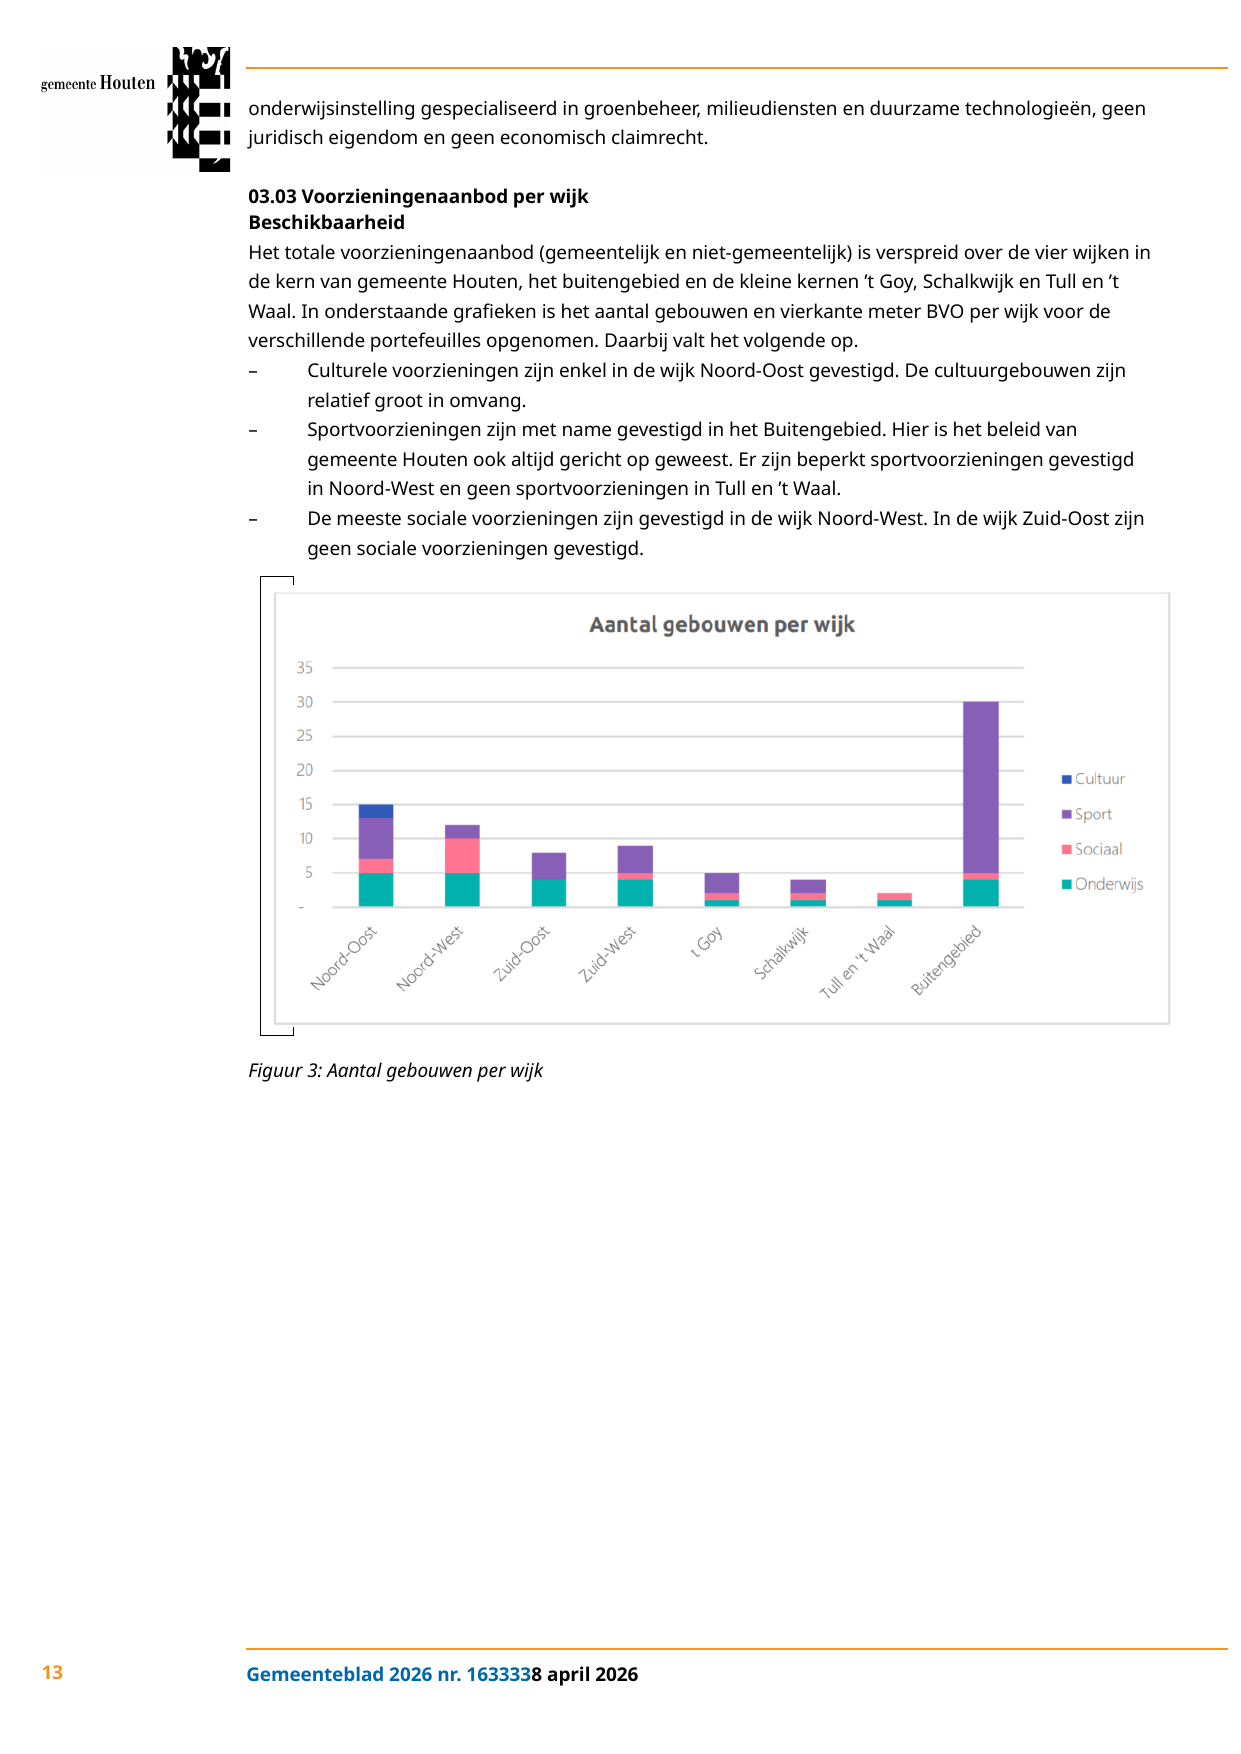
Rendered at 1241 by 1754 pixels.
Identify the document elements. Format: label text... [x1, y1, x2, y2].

picture [41, 47, 231, 172]
picture [268, 585, 1173, 1027]
text onderwijsinstelling gespecialiseerd in groenbeheer, milieudiensten en duurzame technologieën, geen juridisch eigendom en geen economisch claimrecht. [248, 95, 1152, 150]
list De meeste sociale voorzieningen zijn gevestigd in de wijk Noord-West. In de wijk Zuid-Oost zijn geen sociale voorzieningen gevestigd. [248, 505, 1152, 560]
text Het totale voorzieningenaanbod (gemeentelijk en niet-gemeentelijk) is verspreid over de vier wijken in de kern van gemeente Houten, het buitengebied en de kleine kernen ’t Goy, Schalkwijk en Tull en ’t Waal. In onderstaande grafieken is het aantal gebouwen en vierkante meter BVO per wijk voor de verschillende portefeuilles opgenomen. Daarbij valt het volgende op. [248, 239, 1152, 353]
text Beschikbaarheid [248, 209, 1152, 235]
list Culturele voorzieningen zijn enkel in de wijk Noord-Oost gevestigd. De cultuurgebouwen zijn relatief groot in omvang. [248, 357, 1152, 412]
text Figuur 3: Aantal gebouwen per wijk [248, 1057, 1152, 1082]
text 03.03 Voorzieningenaanbod per wijk [248, 183, 1152, 209]
list Sportvoorzieningen zijn met name gevestigd in het Buitengebied. Hier is het beleid van gemeente Houten ook altijd gericht op geweest. Er zijn beperkt sportvoorzieningen gevestigd in Noord-West en geen sportvoorzieningen in Tull en ’t Waal. [248, 416, 1152, 501]
